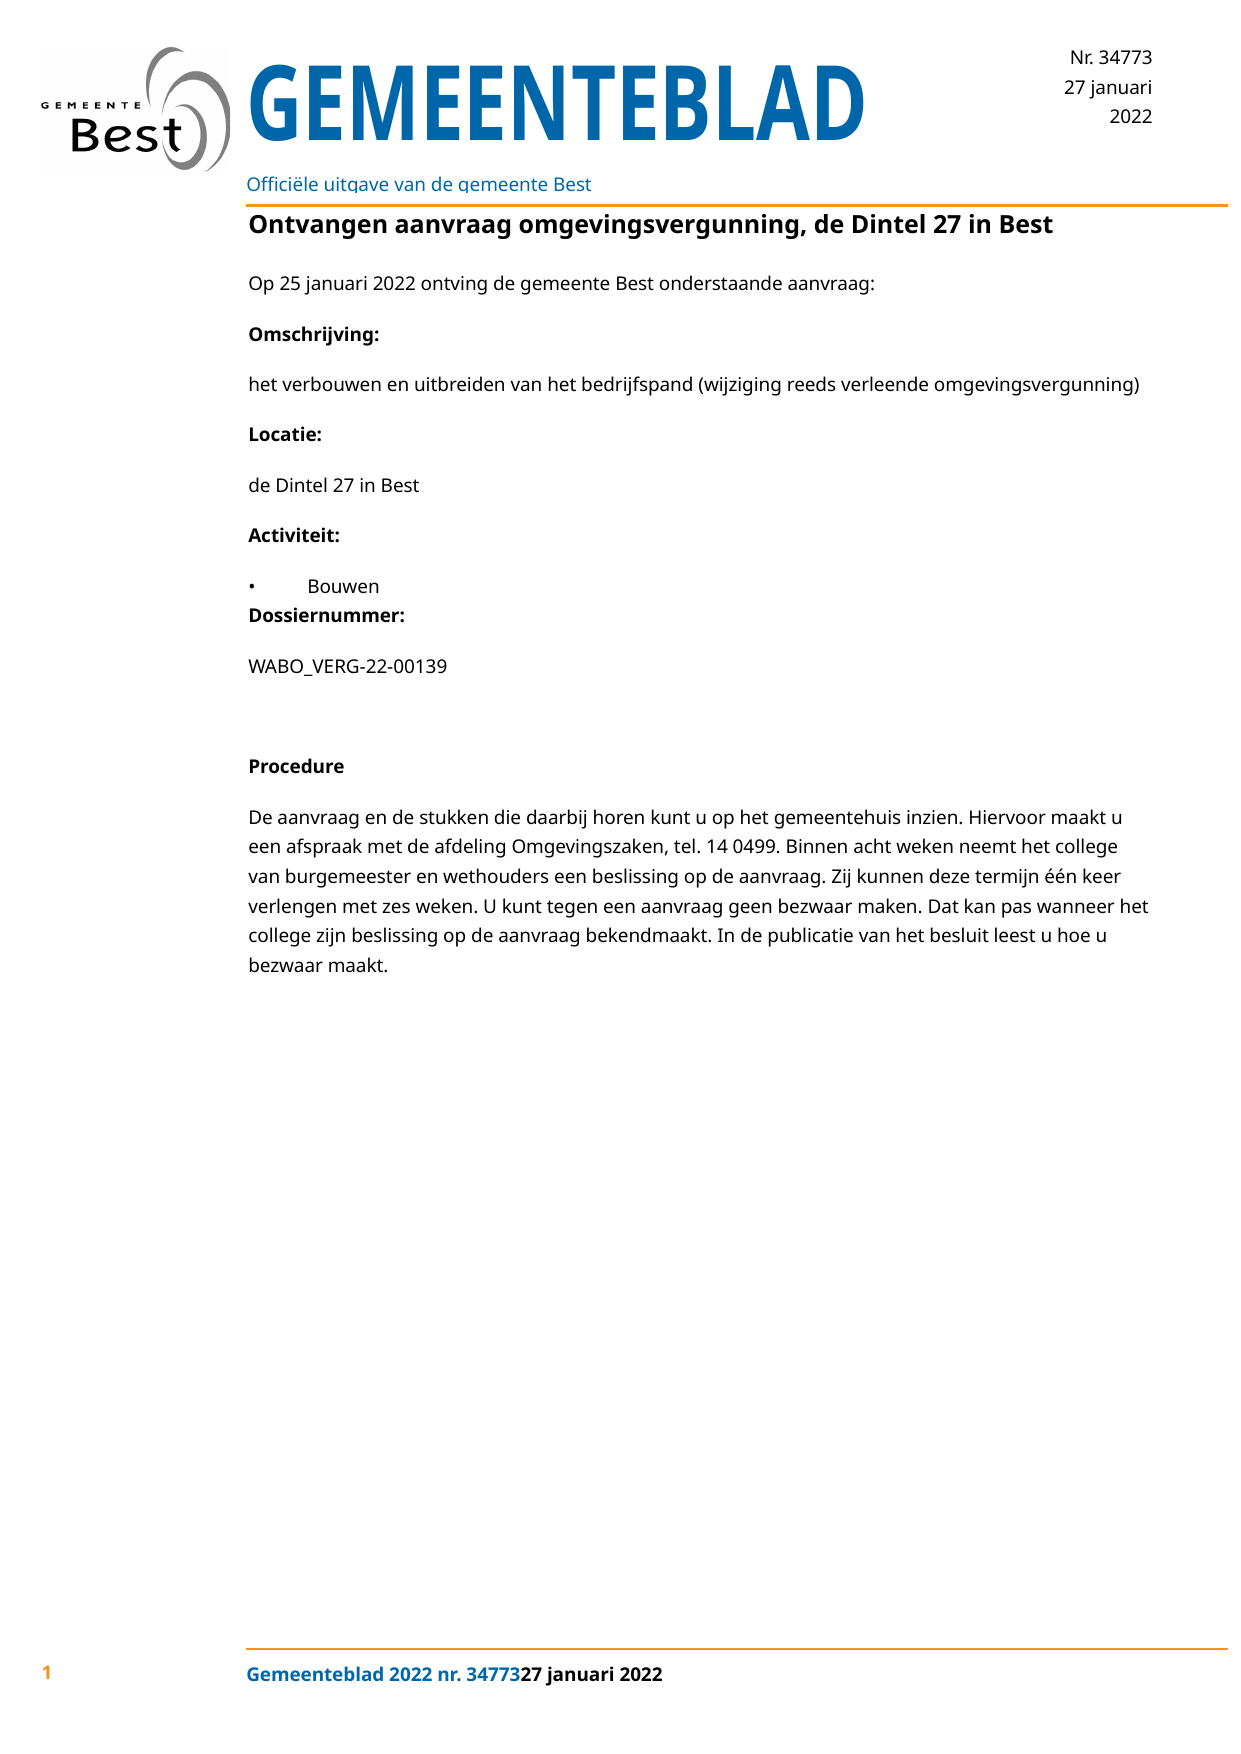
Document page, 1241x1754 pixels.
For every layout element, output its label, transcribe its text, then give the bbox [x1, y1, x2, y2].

text WABO_VERG-22-00139 [248, 653, 1152, 678]
picture [41, 47, 231, 172]
list Bouwen [248, 573, 1152, 598]
text Dossiernummer: [248, 602, 1152, 628]
text De aanvraag en de stukken die daarbij horen kunt u op het gemeentehuis inzien. Hiervoor maakt u een afspraak met de afdeling Omgevingszaken, tel. 14 0499. Binnen acht weken neemt het college van burgemeester en wethouders een beslissing op de aanvraag. Zij kunnen deze termijn één keer verlengen met zes weken. U kunt tegen een aanvraag geen bezwaar maken. Dat kan pas wanneer het college zijn beslissing op de aanvraag bekendmaakt. In de publicatie van het besluit leest u hoe u bezwaar maakt. [248, 804, 1152, 978]
text Omschrijving: [248, 321, 1152, 346]
text de Dintel 27 in Best [248, 472, 1152, 498]
text Ontvangen aanvraag omgevingsvergunning, de Dintel 27 in Best [248, 207, 1152, 241]
text het verbouwen en uitbreiden van het bedrijfspand (wijziging reeds verleende omgevingsvergunning) [248, 371, 1152, 397]
text Op 25 januari 2022 ontving de gemeente Best onderstaande aanvraag: [248, 270, 1152, 296]
text Locatie: [248, 422, 1152, 447]
text Activiteit: [248, 522, 1152, 548]
text Procedure [248, 754, 1152, 779]
